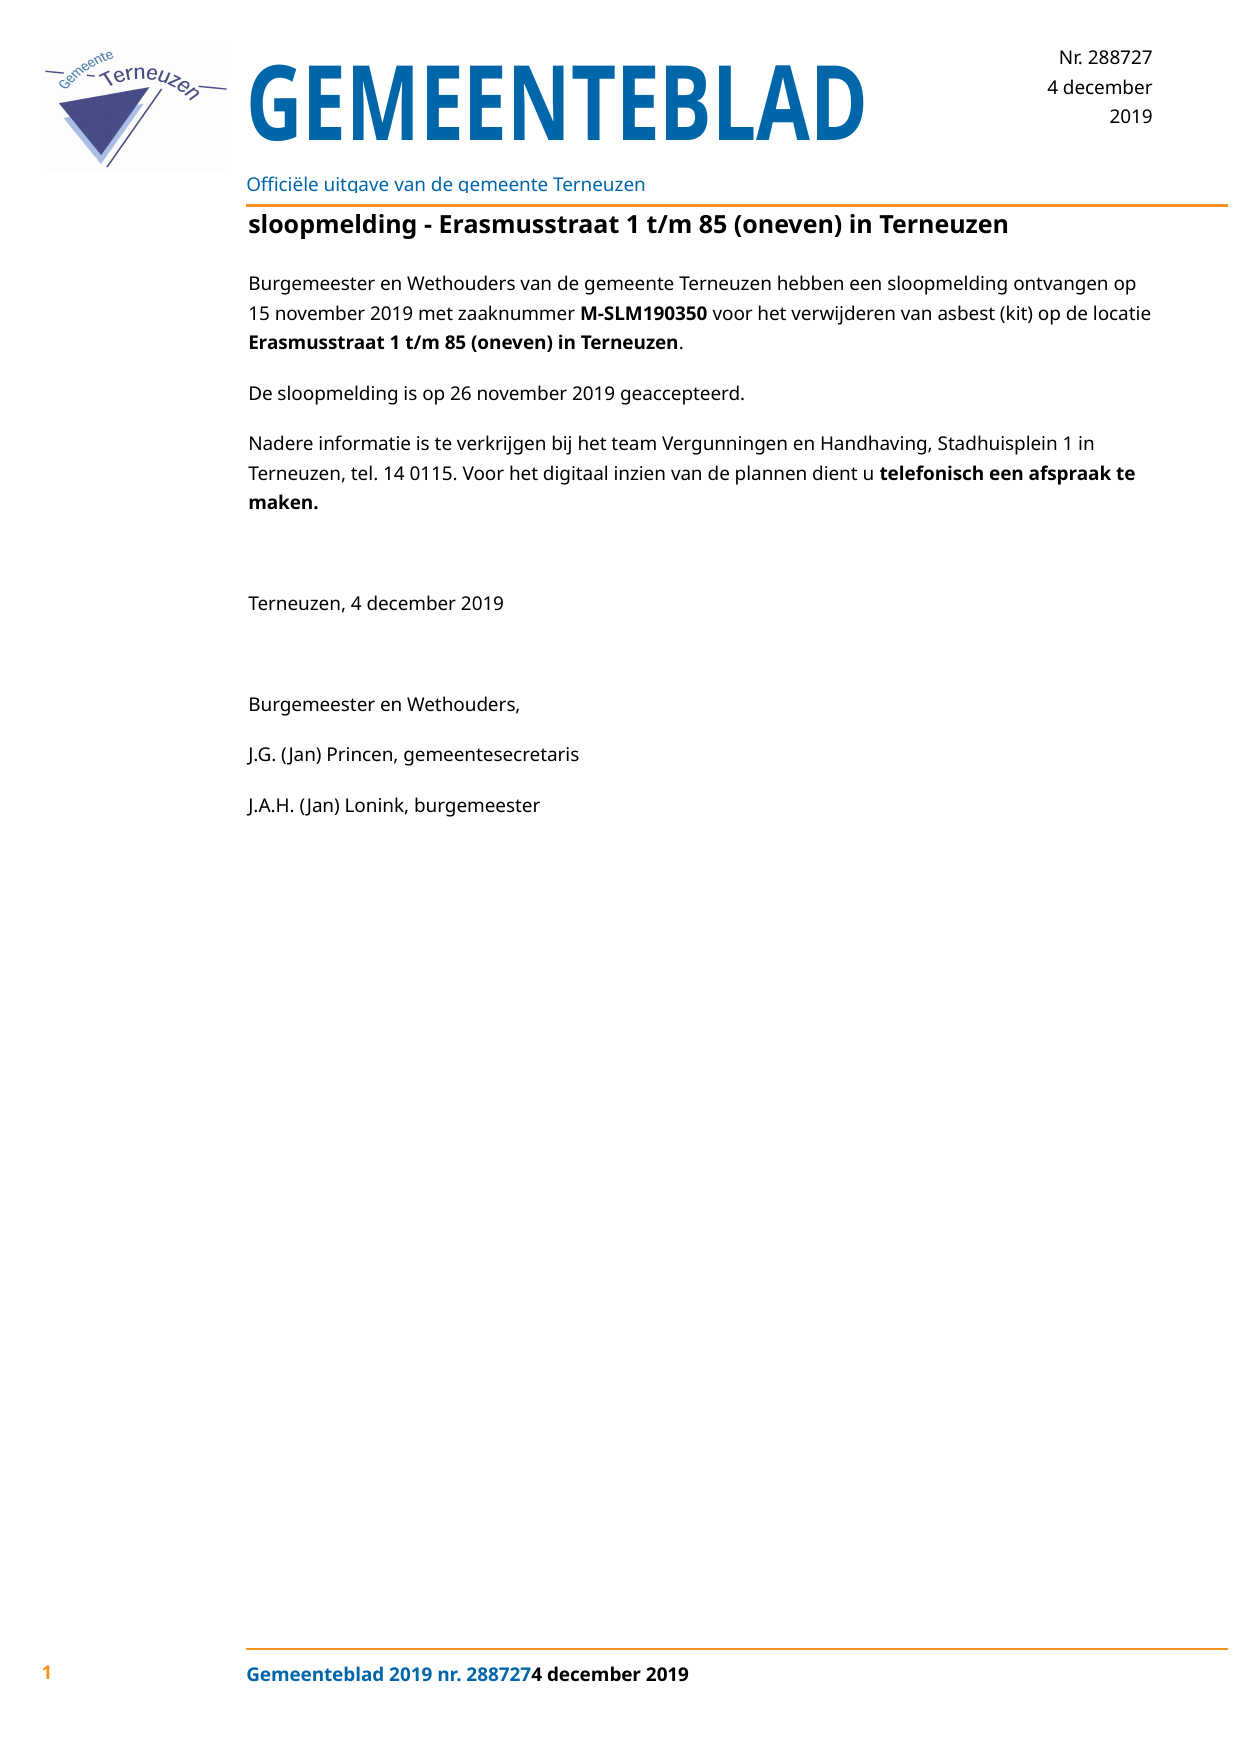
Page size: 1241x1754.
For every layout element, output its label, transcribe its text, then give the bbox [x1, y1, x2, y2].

text Terneuzen, 4 december 2019 [248, 590, 1152, 616]
text sloopmelding - Erasmusstraat 1 t/m 85 (oneven) in Terneuzen [248, 207, 1152, 241]
text Burgemeester en Wethouders, [248, 691, 1152, 717]
text De sloopmelding is op 26 november 2019 geaccepteerd. [248, 380, 1152, 406]
text Nadere informatie is te verkrijgen bij het team Vergunningen en Handhaving, Stadhuisplein 1 in Terneuzen, tel. 14 0115. Voor het digitaal inzien van de plannen dient u telefonisch een afspraak te maken. [248, 430, 1152, 515]
text Burgemeester en Wethouders van de gemeente Terneuzen hebben een sloopmelding ontvangen op 15 november 2019 met zaaknummer M-SLM190350 voor het verwijderen van asbest (kit) op de locatie Erasmusstraat 1 t/m 85 (oneven) in Terneuzen. [248, 270, 1152, 355]
text J.A.H. (Jan) Lonink, burgemeester [248, 792, 1152, 818]
picture [41, 47, 231, 172]
text J.G. (Jan) Princen, gemeentesecretaris [248, 742, 1152, 767]
